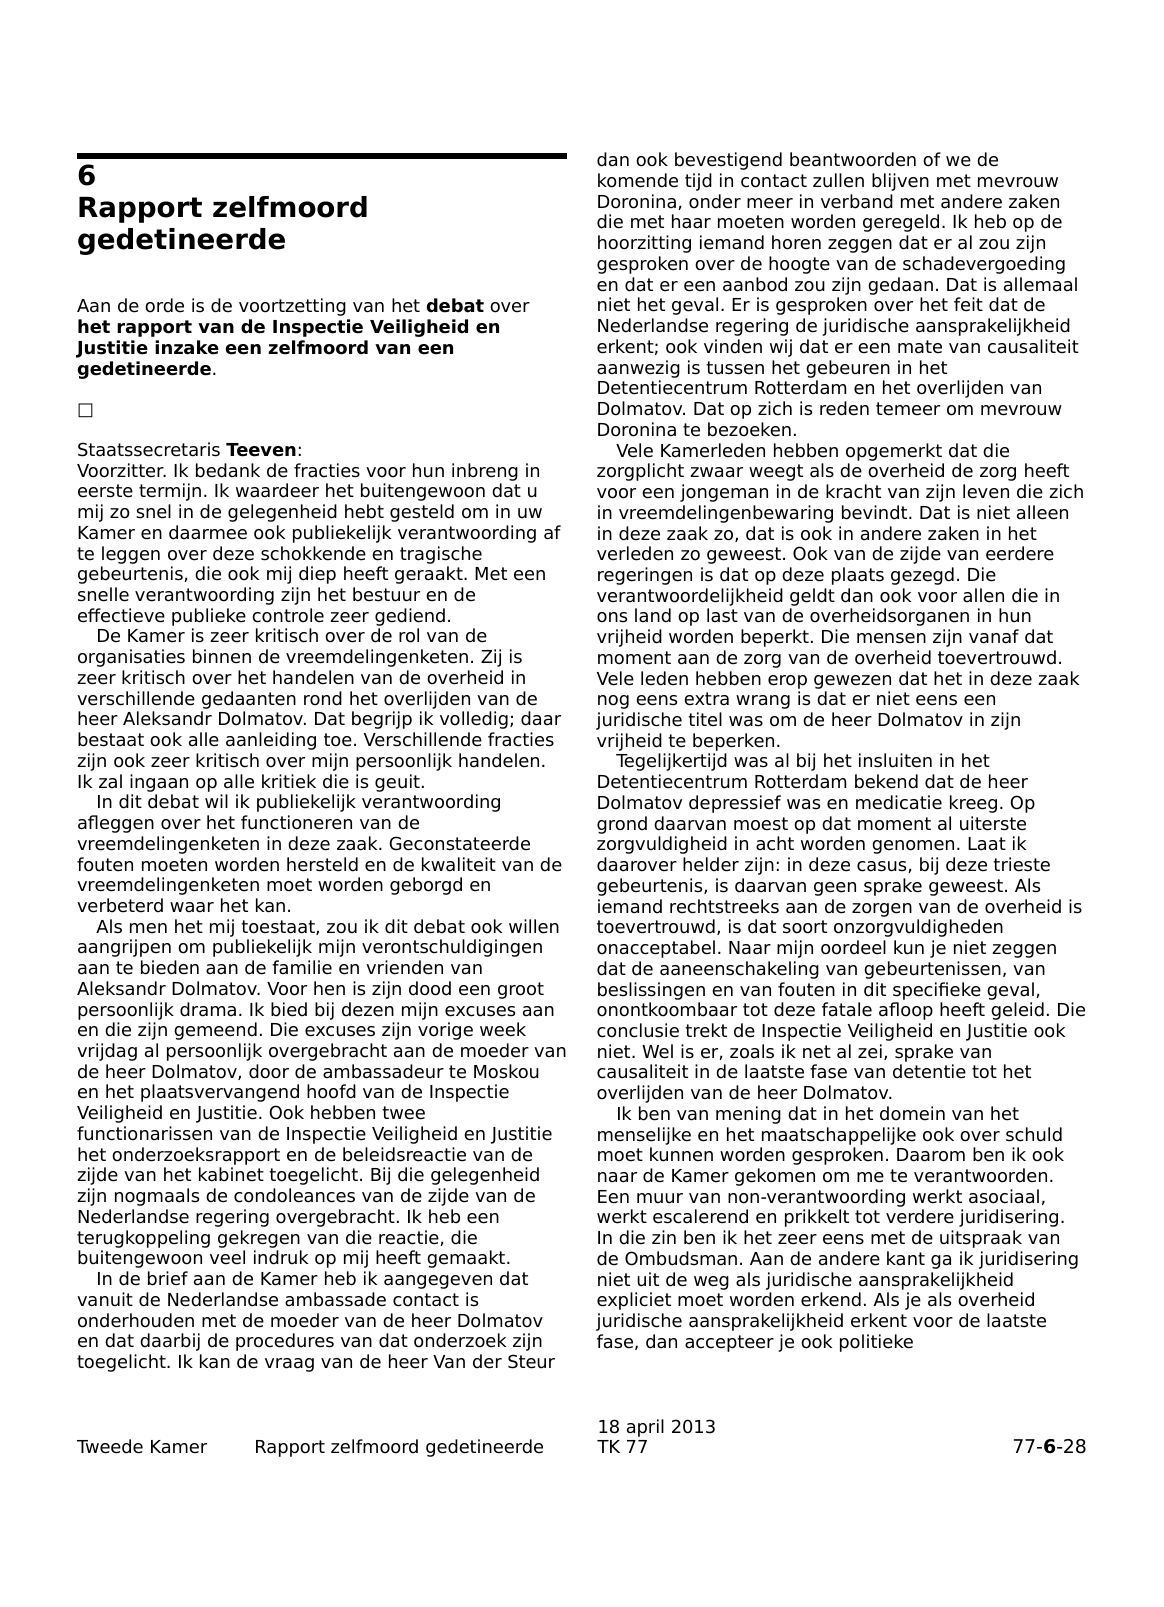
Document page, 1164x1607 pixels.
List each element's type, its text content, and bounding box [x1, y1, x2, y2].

text □ [77, 399, 567, 420]
title 6 Rapport zelfmoord gedetineerde [77, 159, 567, 256]
text Tegelijkertijd was al bij het insluiten in het Detentiecentrum Rotterdam bekend dat de heer Dolmatov depressief was en medicatie kreeg. Op grond daarvan moest op dat moment al uiterste zorgvuldigheid in acht worden genomen. Laat ik daarover helder zijn: in deze casus, bij deze trieste gebeurtenis, is daarvan geen sprake geweest. Als iemand rechtstreeks aan de zorgen van de overheid is toevertrouwd, is dat soort onzorgvuldigheden onacceptabel. Naar mijn oordeel kun je niet zeggen dat de aaneenschakeling van gebeurtenissen, van beslissingen en van fouten in dit specifieke geval, onontkoombaar tot deze fatale afloop heeft geleid. Die conclusie trekt de Inspectie Veiligheid en Justitie ook niet. Wel is er, zoals ik net al zei, sprake van causaliteit in de laatste fase van detentie tot het overlijden van de heer Dolmatov. [596, 751, 1087, 1104]
text In de brief aan de Kamer heb ik aangegeven dat vanuit de Nederlandse ambassade contact is onderhouden met de moeder van de heer Dolmatov en dat daarbij de procedures van dat onderzoek zijn toegelicht. Ik kan de vraag van de heer Van der Steur [77, 1269, 567, 1373]
text De Kamer is zeer kritisch over de rol van de organisaties binnen de vreemdelingenketen. Zij is zeer kritisch over het handelen van de overheid in verschillende gedaanten rond het overlijden van de heer Aleksandr Dolmatov. Dat begrijp ik volledig; daar bestaat ook alle aanleiding toe. Verschillende fracties zijn ook zeer kritisch over mijn persoonlijk handelen. Ik zal ingaan op alle kritiek die is geuit. [77, 626, 567, 792]
text Voorzitter. Ik bedank de fracties voor hun inbreng in eerste termijn. Ik waardeer het buitengewoon dat u mij zo snel in de gelegenheid hebt gesteld om in uw Kamer en daarmee ook publiekelijk verantwoording af te leggen over deze schokkende en tragische gebeurtenis, die ook mij diep heeft geraakt. Met een snelle verantwoording zijn het bestuur en de effectieve publieke controle zeer gediend. [77, 461, 567, 626]
text dan ook bevestigend beantwoorden of we de komende tijd in contact zullen blijven met mevrouw Doronina, onder meer in verband met andere zaken die met haar moeten worden geregeld. Ik heb op de hoorzitting iemand horen zeggen dat er al zou zijn gesproken over de hoogte van de schadevergoeding en dat er een aanbod zou zijn gedaan. Dat is allemaal niet het geval. Er is gesproken over het feit dat de Nederlandse regering de juridische aansprakelijkheid erkent; ook vinden wij dat er een mate van causaliteit aanwezig is tussen het gebeuren in het Detentiecentrum Rotterdam en het overlijden van Dolmatov. Dat op zich is reden temeer om mevrouw Doronina te bezoeken. [596, 150, 1087, 440]
text Ik ben van mening dat in het domein van het menselijke en het maatschappelijke ook over schuld moet kunnen worden gesproken. Daarom ben ik ook naar de Kamer gekomen om me te verantwoorden. Een muur van non-verantwoording werkt asociaal, werkt escalerend en prikkelt tot verdere juridisering. In die zin ben ik het zeer eens met de uitspraak van de Ombudsman. Aan de andere kant ga ik juridisering niet uit de weg als juridische aansprakelijkheid expliciet moet worden erkend. Als je als overheid juridische aansprakelijkheid erkent voor de laatste fase, dan accepteer je ook politieke [596, 1104, 1087, 1352]
text In dit debat wil ik publiekelijk verantwoording afleggen over het functioneren van de vreemdelingenketen in deze zaak. Geconstateerde fouten moeten worden hersteld en de kwaliteit van de vreemdelingenketen moet worden geborgd en verbeterd waar het kan. [77, 792, 567, 917]
text Als men het mij toestaat, zou ik dit debat ook willen aangrijpen om publiekelijk mijn verontschuldigingen aan te bieden aan de familie en vrienden van Aleksandr Dolmatov. Voor hen is zijn dood een groot persoonlijk drama. Ik bied bij dezen mijn excuses aan en die zijn gemeend. Die excuses zijn vorige week vrijdag al persoonlijk overgebracht aan de moeder van de heer Dolmatov, door de ambassadeur te Moskou en het plaatsvervangend hoofd van de Inspectie Veiligheid en Justitie. Ook hebben twee functionarissen van de Inspectie Veiligheid en Justitie het onderzoeksrapport en de beleidsreactie van de zijde van het kabinet toegelicht. Bij die gelegenheid zijn nogmaals de condoleances van de zijde van de Nederlandse regering overgebracht. Ik heb een terugkoppeling gekregen van die reactie, die buitengewoon veel indruk op mij heeft gemaakt. [77, 917, 567, 1269]
text Vele Kamerleden hebben opgemerkt dat die zorgplicht zwaar weegt als de overheid de zorg heeft voor een jongeman in de kracht van zijn leven die zich in vreemdelingenbewaring bevindt. Dat is niet alleen in deze zaak zo, dat is ook in andere zaken in het verleden zo geweest. Ook van de zijde van eerdere regeringen is dat op deze plaats gezegd. Die verantwoordelijkheid geldt dan ook voor allen die in ons land op last van de overheidsorganen in hun vrijheid worden beperkt. Die mensen zijn vanaf dat moment aan de zorg van de overheid toevertrouwd. Vele leden hebben erop gewezen dat het in deze zaak nog eens extra wrang is dat er niet eens een juridische titel was om de heer Dolmatov in zijn vrijheid te beperken. [596, 440, 1087, 751]
text Staatssecretaris Teeven: [77, 440, 567, 461]
text Aan de orde is de voortzetting van het debat over het rapport van de Inspectie Veiligheid en Justitie inzake een zelfmoord van een gedetineerde. [77, 296, 567, 379]
